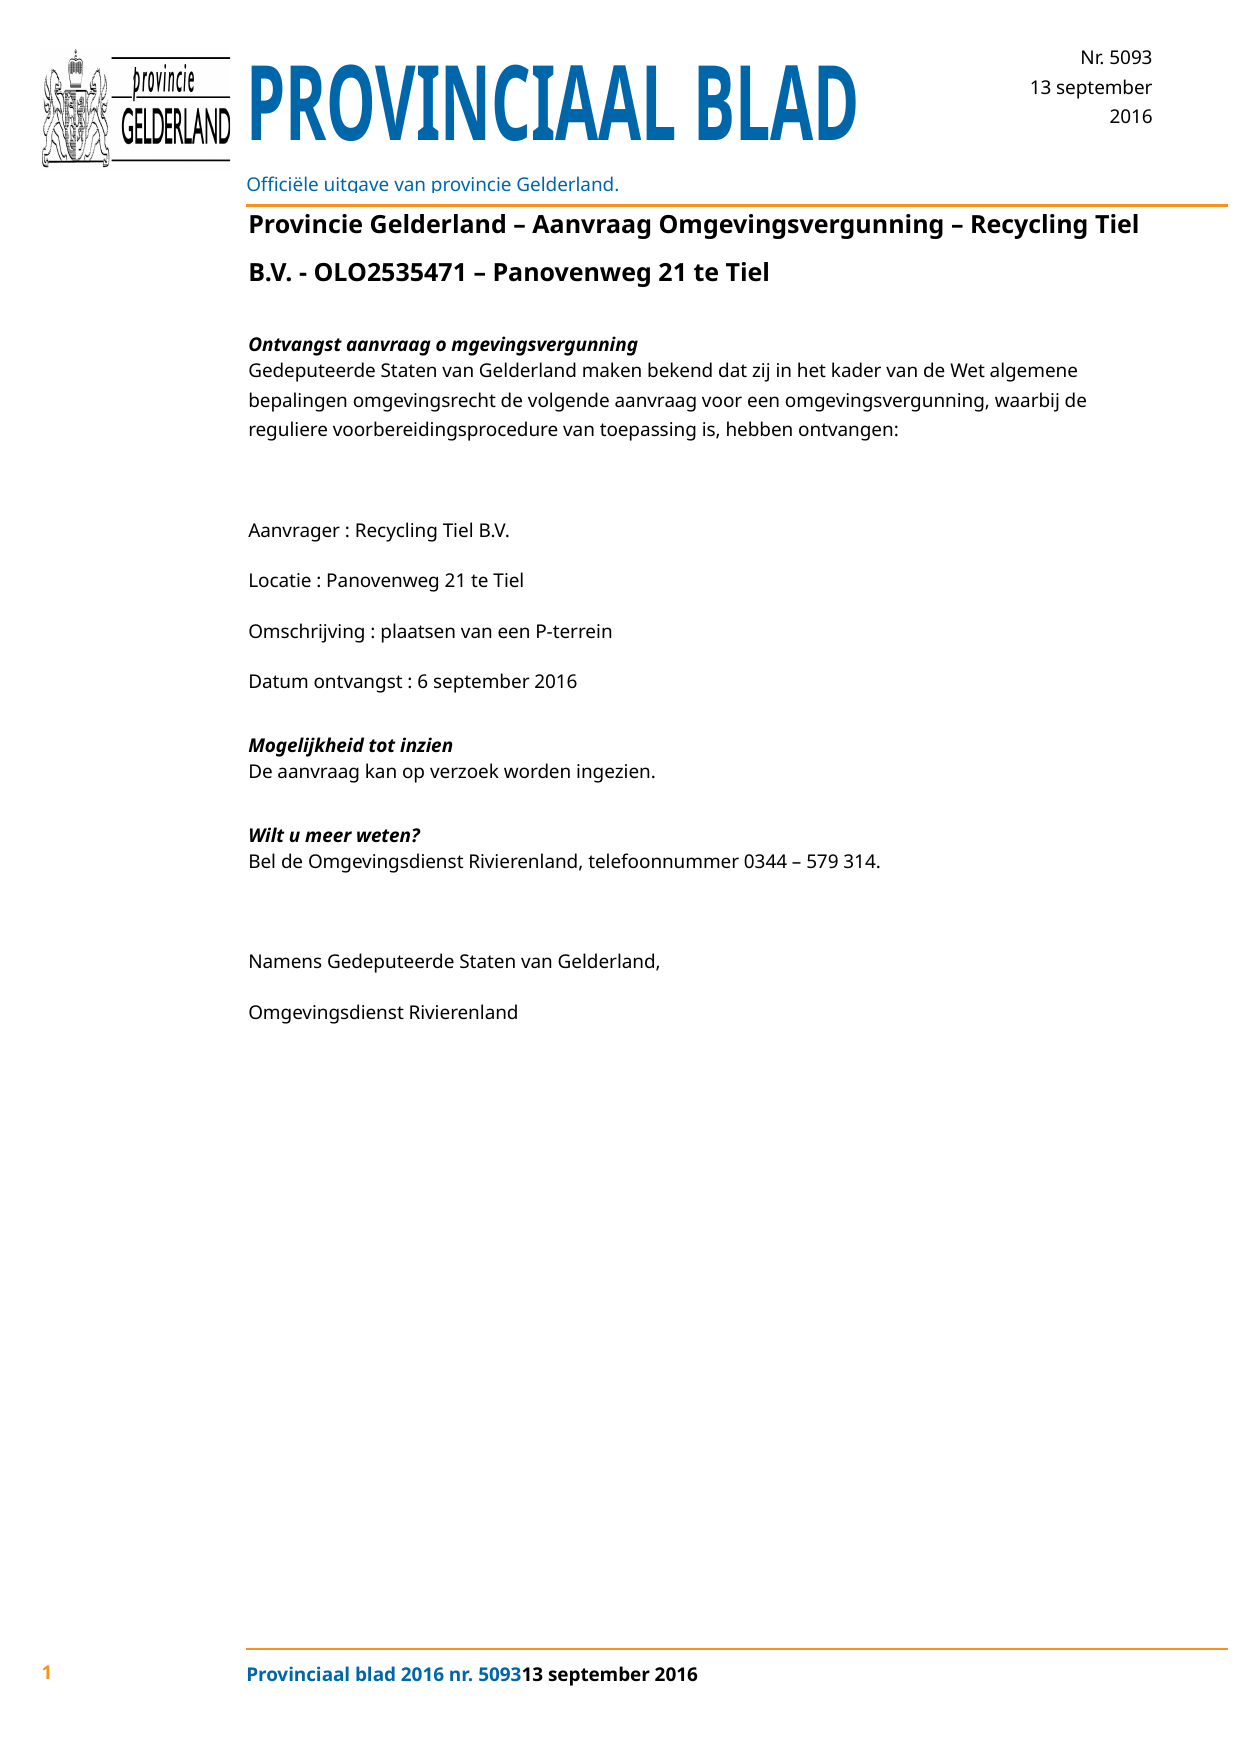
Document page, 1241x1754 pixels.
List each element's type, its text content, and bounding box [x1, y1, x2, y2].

text De aanvraag kan op verzoek worden ingezien. [248, 758, 1152, 784]
text Wilt u meer weten? [248, 822, 1152, 848]
text Omgevingsdienst Rivierenland [248, 999, 1152, 1025]
text Locatie : Panovenweg 21 te Tiel [248, 568, 1152, 593]
text Datum ontvangst : 6 september 2016 [248, 668, 1152, 694]
text Bel de Omgevingsdienst Rivierenland, telefoonnummer 0344 – 579 314. [248, 848, 1152, 873]
text Namens Gedeputeerde Staten van Gelderland, [248, 949, 1152, 974]
text Mogelijkheid tot inzien [248, 732, 1152, 758]
text Provincie Gelderland – Aanvraag Omgevingsvergunning – Recycling Tiel B.V. - OLO2535471 – Panovenweg 21 te Tiel [248, 207, 1152, 288]
text Aanvrager : Recycling Tiel B.V. [248, 517, 1152, 543]
text Ontvangst aanvraag o mgevingsvergunning [248, 331, 1152, 357]
text Omschrijving : plaatsen van een P-terrein [248, 618, 1152, 644]
text Gedeputeerde Staten van Gelderland maken bekend dat zij in het kader van de Wet algemene bepalingen omgevingsrecht de volgende aanvraag voor een omgevingsvergunning, waarbij de reguliere voorbereidingsprocedure van toepassing is, hebben ontvangen: [248, 357, 1152, 442]
picture [41, 47, 231, 172]
